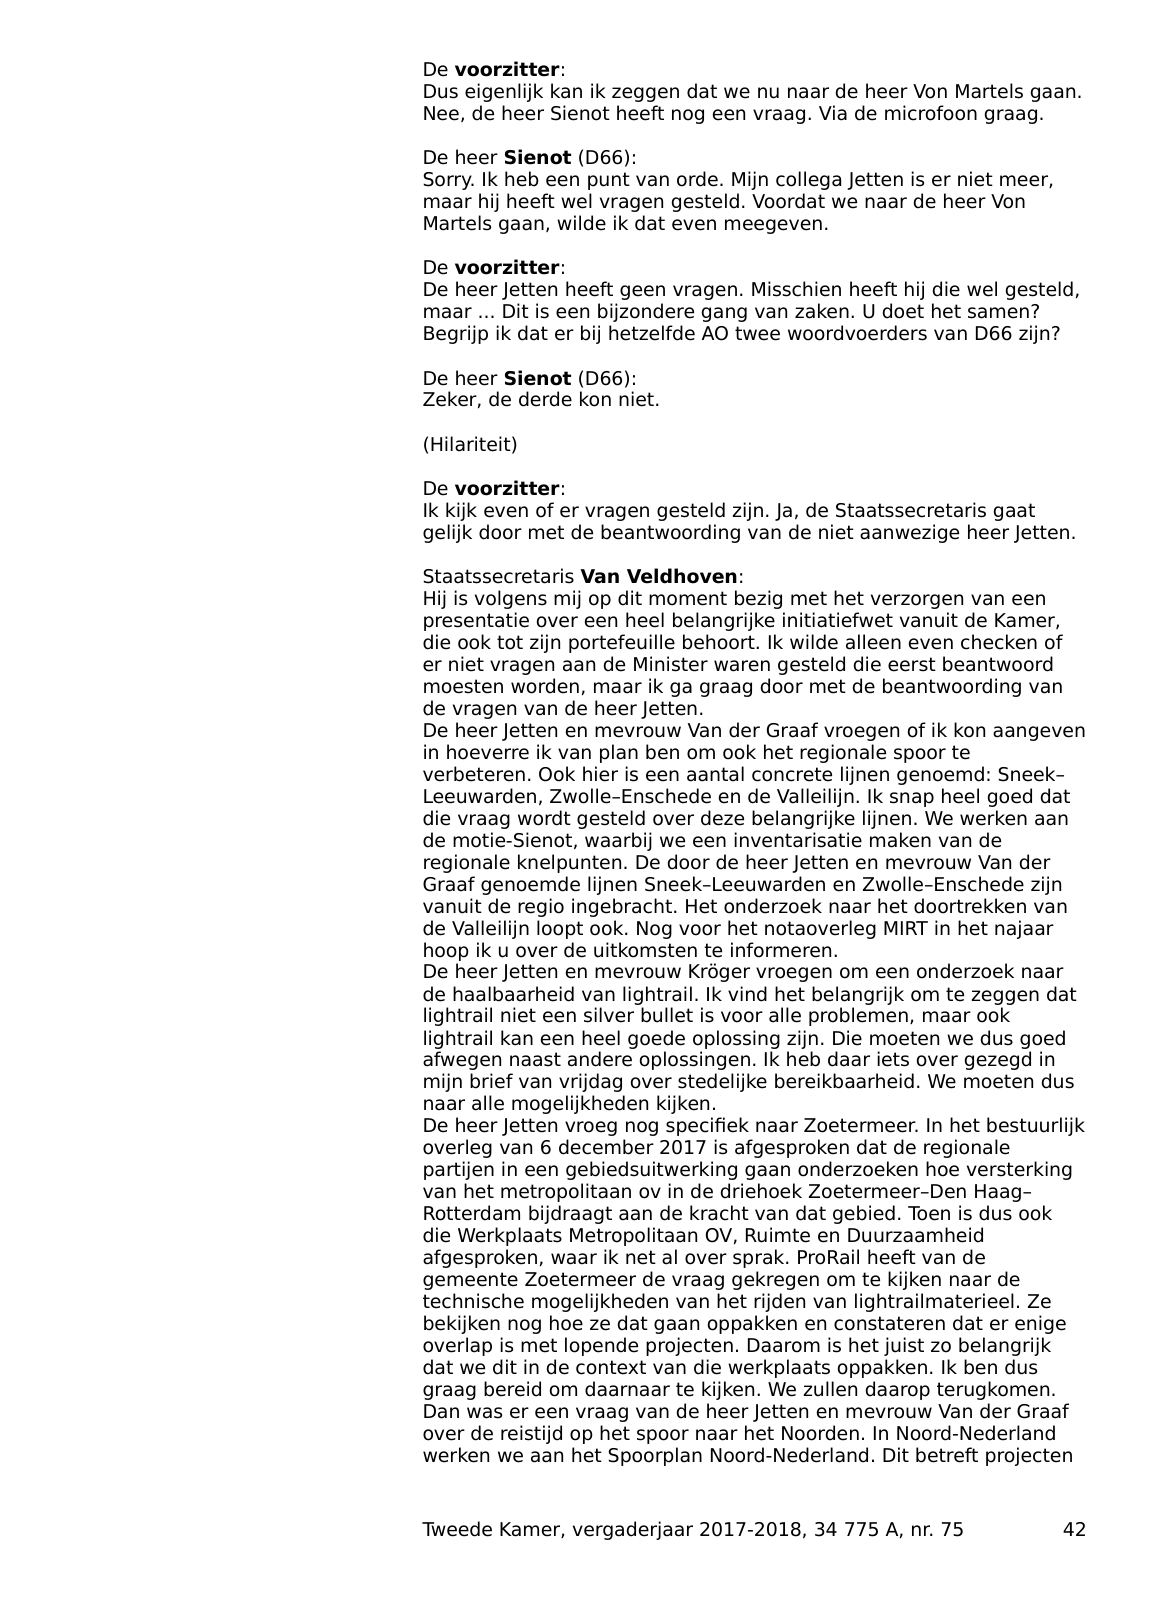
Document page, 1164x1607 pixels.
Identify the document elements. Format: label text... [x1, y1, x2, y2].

text De voorzitter: [422, 257, 1087, 279]
text Staatssecretaris Van Veldhoven: [422, 566, 1087, 588]
text Hij is volgens mij op dit moment bezig met het verzorgen van een presentatie over een heel belangrijke initiatiefwet vanuit de Kamer, die ook tot zijn portefeuille behoort. Ik wilde alleen even checken of er niet vragen aan de Minister waren gesteld die eerst beantwoord moesten worden, maar ik ga graag door met de beantwoording van de vragen van de heer Jetten. [422, 588, 1087, 720]
text Dus eigenlijk kan ik zeggen dat we nu naar de heer Von Martels gaan. Nee, de heer Sienot heeft nog een vraag. Via de microfoon graag. [422, 81, 1087, 125]
text Sorry. Ik heb een punt van orde. Mijn collega Jetten is er niet meer, maar hij heeft wel vragen gesteld. Voordat we naar de heer Von Martels gaan, wilde ik dat even meegeven. [422, 169, 1087, 235]
text De heer Jetten en mevrouw Van der Graaf vroegen of ik kon aangeven in hoeverre ik van plan ben om ook het regionale spoor te verbeteren. Ook hier is een aantal concrete lijnen genoemd: Sneek–Leeuwarden, Zwolle–Enschede en de Valleilijn. Ik snap heel goed dat die vraag wordt gesteld over deze belangrijke lijnen. We werken aan de motie-Sienot, waarbij we een inventarisatie maken van de regionale knelpunten. De door de heer Jetten en mevrouw Van der Graaf genoemde lijnen Sneek–Leeuwarden en Zwolle–Enschede zijn vanuit de regio ingebracht. Het onderzoek naar het doortrekken van de Valleilijn loopt ook. Nog voor het notaoverleg MIRT in het najaar hoop ik u over de uitkomsten te informeren. [422, 720, 1087, 961]
text De heer Jetten en mevrouw Kröger vroegen om een onderzoek naar de haalbaarheid van lightrail. Ik vind het belangrijk om te zeggen dat lightrail niet een silver bullet is voor alle problemen, maar ook lightrail kan een heel goede oplossing zijn. Die moeten we dus goed afwegen naast andere oplossingen. Ik heb daar iets over gezegd in mijn brief van vrijdag over stedelijke bereikbaarheid. We moeten dus naar alle mogelijkheden kijken. [422, 961, 1087, 1115]
text De heer Sienot (D66): [422, 147, 1087, 169]
text De voorzitter: [422, 59, 1087, 81]
text Dan was er een vraag van de heer Jetten en mevrouw Van der Graaf over de reistijd op het spoor naar het Noorden. In Noord-Nederland werken we aan het Spoorplan Noord-Nederland. Dit betreft projecten [422, 1401, 1087, 1467]
text De heer Jetten vroeg nog specifiek naar Zoetermeer. In het bestuurlijk overleg van 6 december 2017 is afgesproken dat de regionale partijen in een gebiedsuitwerking gaan onderzoeken hoe versterking van het metropolitaan ov in de driehoek Zoetermeer–Den Haag–Rotterdam bijdraagt aan de kracht van dat gebied. Toen is dus ook die Werkplaats Metropolitaan OV, Ruimte en Duurzaamheid afgesproken, waar ik net al over sprak. ProRail heeft van de gemeente Zoetermeer de vraag gekregen om te kijken naar de technische mogelijkheden van het rijden van lightrailmaterieel. Ze bekijken nog hoe ze dat gaan oppakken en constateren dat er enige overlap is met lopende projecten. Daarom is het juist zo belangrijk dat we dit in de context van die werkplaats oppakken. Ik ben dus graag bereid om daarnaar te kijken. We zullen daarop terugkomen. [422, 1115, 1087, 1401]
text (Hilariteit) [422, 433, 1087, 456]
text Ik kijk even of er vragen gesteld zijn. Ja, de Staatssecretaris gaat gelijk door met de beantwoording van de niet aanwezige heer Jetten. [422, 500, 1087, 544]
text De heer Sienot (D66): [422, 367, 1087, 389]
text De heer Jetten heeft geen vragen. Misschien heeft hij die wel gesteld, maar ... Dit is een bijzondere gang van zaken. U doet het samen? Begrijp ik dat er bij hetzelfde AO twee woordvoerders van D66 zijn? [422, 279, 1087, 345]
text Zeker, de derde kon niet. [422, 389, 1087, 411]
text De voorzitter: [422, 478, 1087, 500]
